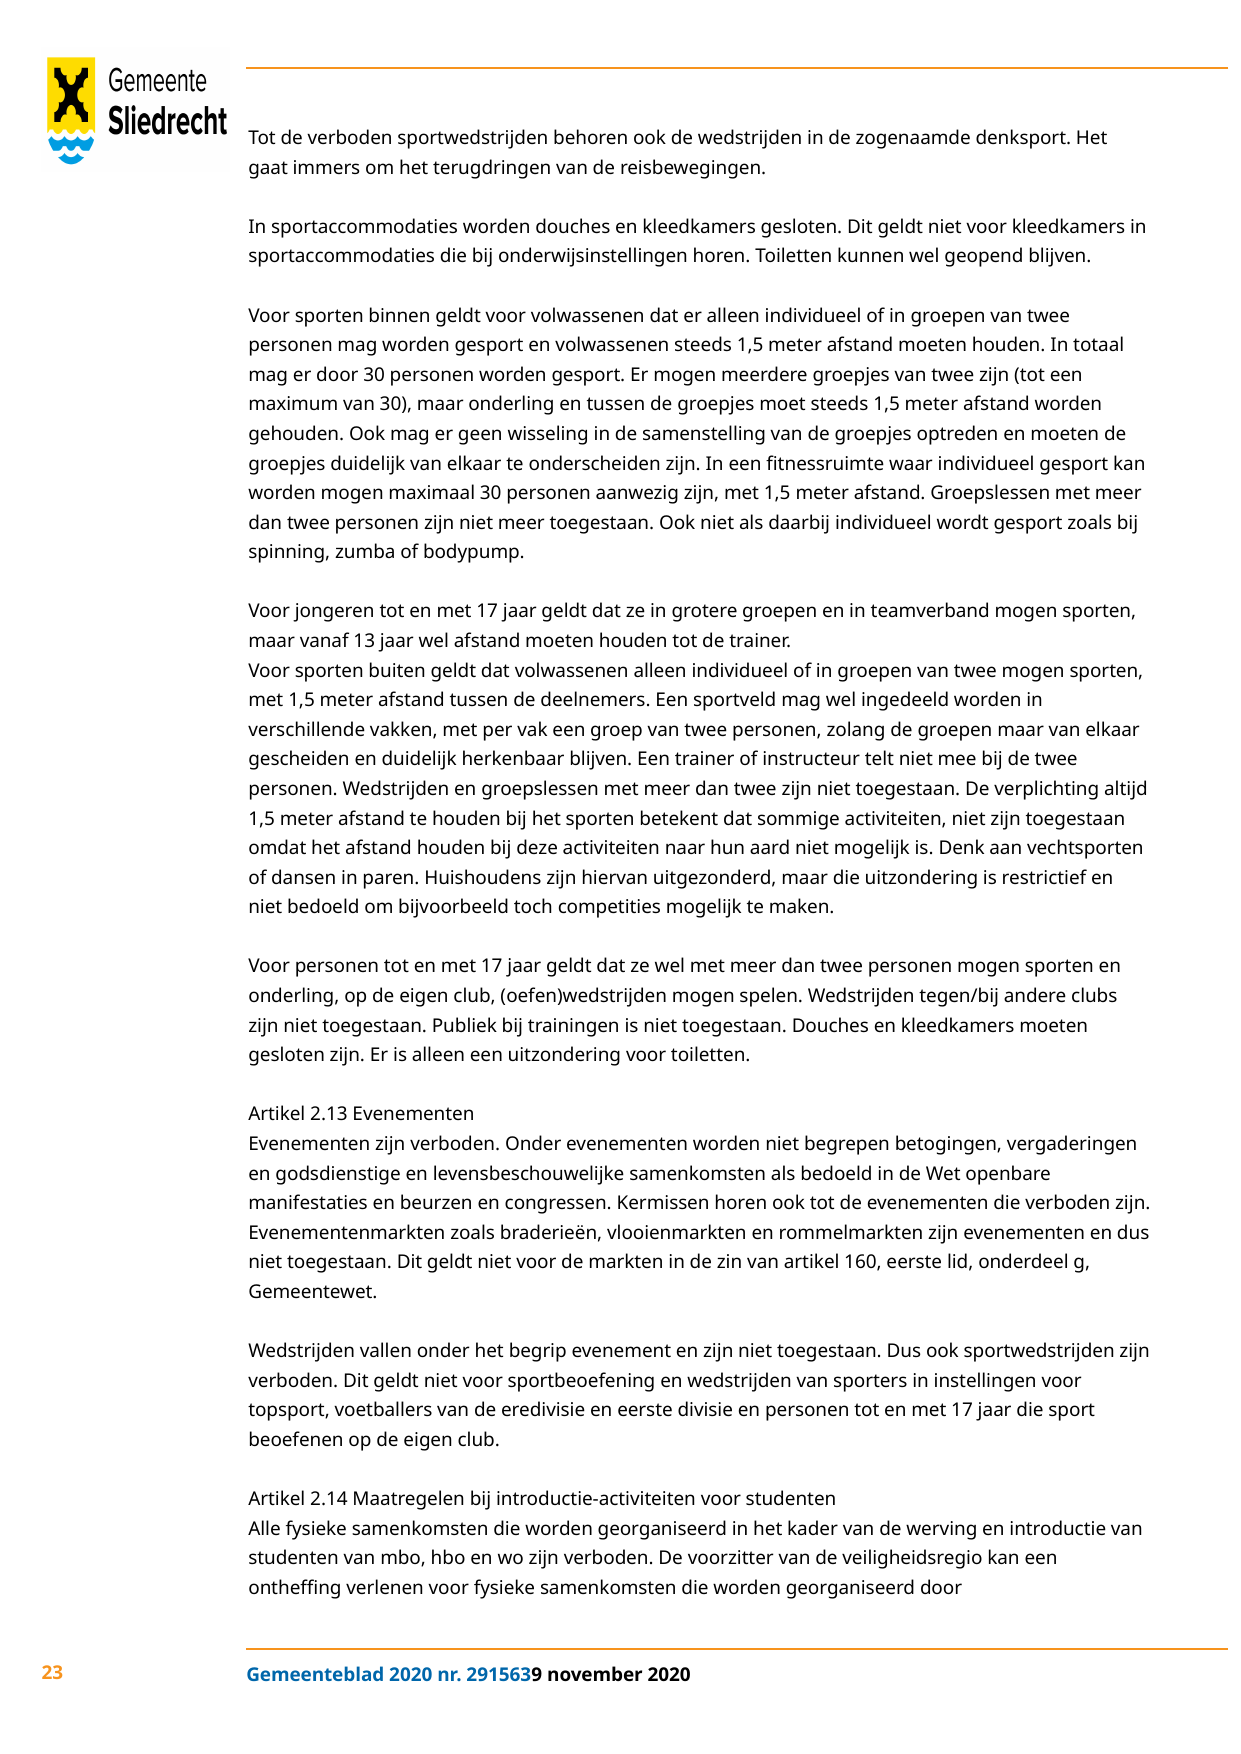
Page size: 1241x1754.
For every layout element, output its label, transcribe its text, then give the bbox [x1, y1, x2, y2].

picture [41, 47, 231, 172]
text Artikel 2.14 Maatregelen bij introductie-activiteiten voor studenten [248, 1485, 1152, 1511]
text Artikel 2.13 Evenementen [248, 1101, 1152, 1126]
text Alle fysieke samenkomsten die worden georganiseerd in het kader van de werving en introductie van studenten van mbo, hbo en wo zijn verboden. De voorzitter van de veiligheidsregio kan een ontheffing verlenen voor fysieke samenkomsten die worden georganiseerd door [248, 1515, 1152, 1600]
text Wedstrijden vallen onder het begrip evenement en zijn niet toegestaan. Dus ook sportwedstrijden zijn verboden. Dit geldt niet voor sportbeoefening en wedstrijden van sporters in instellingen voor topsport, voetballers van de eredivisie en eerste divisie en personen tot en met 17 jaar die sport beoefenen op de eigen club. [248, 1337, 1152, 1452]
text In sportaccommodaties worden douches en kleedkamers gesloten. Dit geldt niet voor kleedkamers in sportaccommodaties die bij onderwijsinstellingen horen. Toiletten kunnen wel geopend blijven. [248, 213, 1152, 268]
text Voor personen tot en met 17 jaar geldt dat ze wel met meer dan twee personen mogen sporten en onderling, op de eigen club, (oefen)wedstrijden mogen spelen. Wedstrijden tegen/bij andere clubs zijn niet toegestaan. Publiek bij trainingen is niet toegestaan. Douches en kleedkamers moeten gesloten zijn. Er is alleen een uitzondering voor toiletten. [248, 953, 1152, 1067]
text Voor jongeren tot en met 17 jaar geldt dat ze in grotere groepen en in teamverband mogen sporten, maar vanaf 13 jaar wel afstand moeten houden tot de trainer. [248, 598, 1152, 653]
text Evenementen zijn verboden. Onder evenementen worden niet begrepen betogingen, vergaderingen en godsdienstige en levensbeschouwelijke samenkomsten als bedoeld in de Wet openbare manifestaties en beurzen en congressen. Kermissen horen ook tot de evenementen die verboden zijn. Evenementenmarkten zoals braderieën, vlooienmarkten en rommelmarkten zijn evenementen en dus niet toegestaan. Dit geldt niet voor de markten in de zin van artikel 160, eerste lid, onderdeel g, Gemeentewet. [248, 1130, 1152, 1304]
text Voor sporten binnen geldt voor volwassenen dat er alleen individueel of in groepen van twee personen mag worden gesport en volwassenen steeds 1,5 meter afstand moeten houden. In totaal mag er door 30 personen worden gesport. Er mogen meerdere groepjes van twee zijn (tot een maximum van 30), maar onderling en tussen de groepjes moet steeds 1,5 meter afstand worden gehouden. Ook mag er geen wisseling in de samenstelling van de groepjes optreden en moeten de groepjes duidelijk van elkaar te onderscheiden zijn. In een fitnessruimte waar individueel gesport kan worden mogen maximaal 30 personen aanwezig zijn, met 1,5 meter afstand. Groepslessen met meer dan twee personen zijn niet meer toegestaan. Ook niet als daarbij individueel wordt gesport zoals bij spinning, zumba of bodypump. [248, 302, 1152, 564]
text Voor sporten buiten geldt dat volwassenen alleen individueel of in groepen van twee mogen sporten, met 1,5 meter afstand tussen de deelnemers. Een sportveld mag wel ingedeeld worden in verschillende vakken, met per vak een groep van twee personen, zolang de groepen maar van elkaar gescheiden en duidelijk herkenbaar blijven. Een trainer of instructeur telt niet mee bij de twee personen. Wedstrijden en groepslessen met meer dan twee zijn niet toegestaan. De verplichting altijd 1,5 meter afstand te houden bij het sporten betekent dat sommige activiteiten, niet zijn toegestaan omdat het afstand houden bij deze activiteiten naar hun aard niet mogelijk is. Denk aan vechtsporten of dansen in paren. Huishoudens zijn hiervan uitgezonderd, maar die uitzondering is restrictief en niet bedoeld om bijvoorbeeld toch competities mogelijk te maken. [248, 657, 1152, 919]
text Tot de verboden sportwedstrijden behoren ook de wedstrijden in de zogenaamde denksport. Het gaat immers om het terugdringen van de reisbewegingen. [248, 124, 1152, 180]
